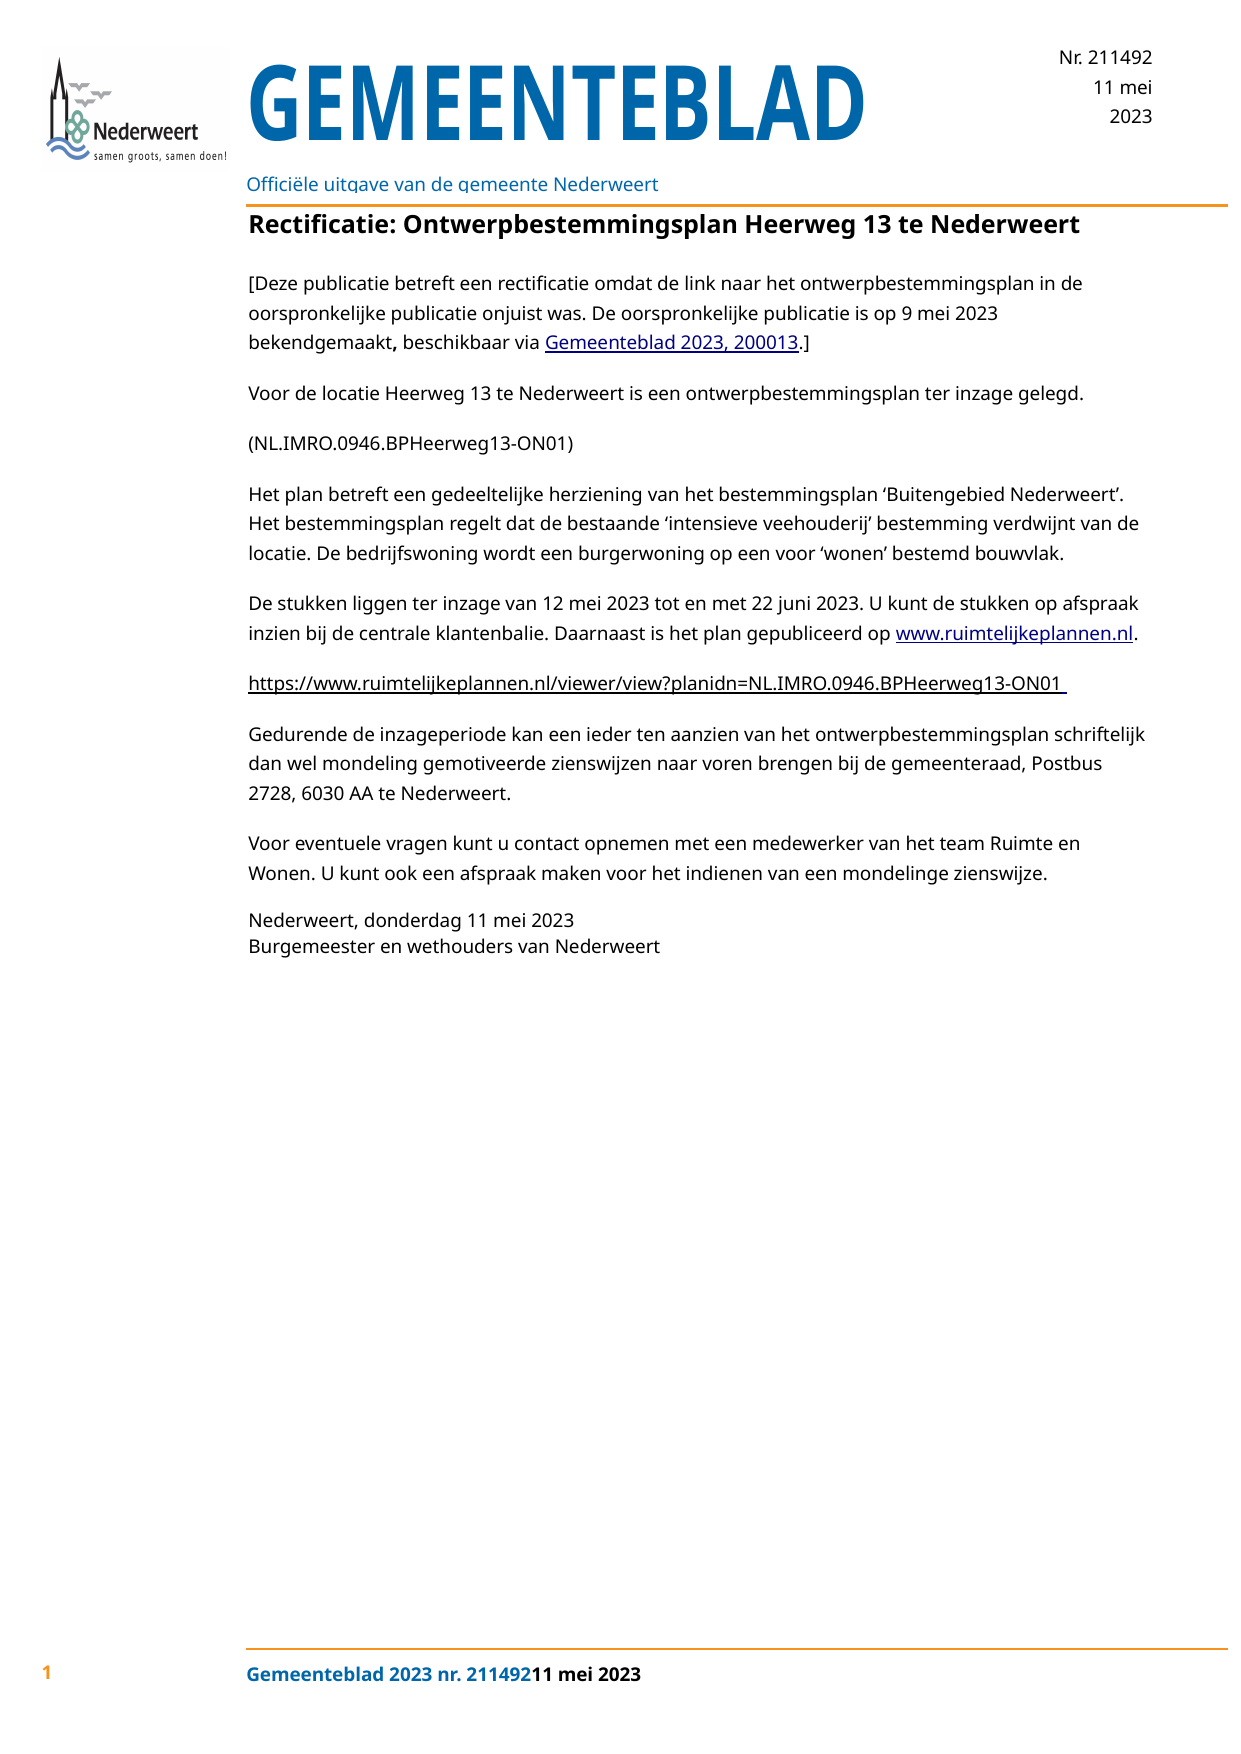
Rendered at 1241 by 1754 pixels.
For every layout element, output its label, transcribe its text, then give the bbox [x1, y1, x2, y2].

text Voor eventuele vragen kunt u contact opnemen met een medewerker van het team Ruimte en Wonen. U kunt ook een afspraak maken voor het indienen van een mondelinge zienswijze. [248, 830, 1152, 886]
text Voor de locatie Heerweg 13 te Nederweert is een ontwerpbestemmingsplan ter inzage gelegd. [248, 380, 1152, 406]
text https://www.ruimtelijkeplannen.nl/viewer/view?planidn=NL.IMRO.0946.BPHeerweg13-ON01 [248, 670, 1152, 696]
picture [41, 47, 231, 172]
text (NL.IMRO.0946.BPHeerweg13-ON01) [248, 430, 1152, 456]
text Gedurende de inzageperiode kan een ieder ten aanzien van het ontwerpbestemmingsplan schriftelijk dan wel mondeling gemotiveerde zienswijzen naar voren brengen bij de gemeenteraad, Postbus 2728, 6030 AA te Nederweert. [248, 721, 1152, 806]
text Nederweert, donderdag 11 mei 2023 [248, 908, 1152, 933]
text Rectificatie: Ontwerpbestemmingsplan Heerweg 13 te Nederweert [248, 207, 1152, 241]
text De stukken liggen ter inzage van 12 mei 2023 tot en met 22 juni 2023. U kunt de stukken op afspraak inzien bij de centrale klantenbalie. Daarnaast is het plan gepubliceerd op www.ruimtelijkeplannen.nl. [248, 590, 1152, 646]
text [Deze publicatie betreft een rectificatie omdat de link naar het ontwerpbestemmingsplan in de oorspronkelijke publicatie onjuist was. De oorspronkelijke publicatie is op 9 mei 2023 bekendgemaakt, beschikbaar via Gemeenteblad 2023, 200013.] [248, 270, 1152, 355]
text Het plan betreft een gedeeltelijke herziening van het bestemmingsplan ‘Buitengebied Nederweert’. Het bestemmingsplan regelt dat de bestaande ‘intensieve veehouderij’ bestemming verdwijnt van de locatie. De bedrijfswoning wordt een burgerwoning op een voor ‘wonen’ bestemd bouwvlak. [248, 481, 1152, 566]
text Burgemeester en wethouders van Nederweert [248, 933, 1152, 959]
